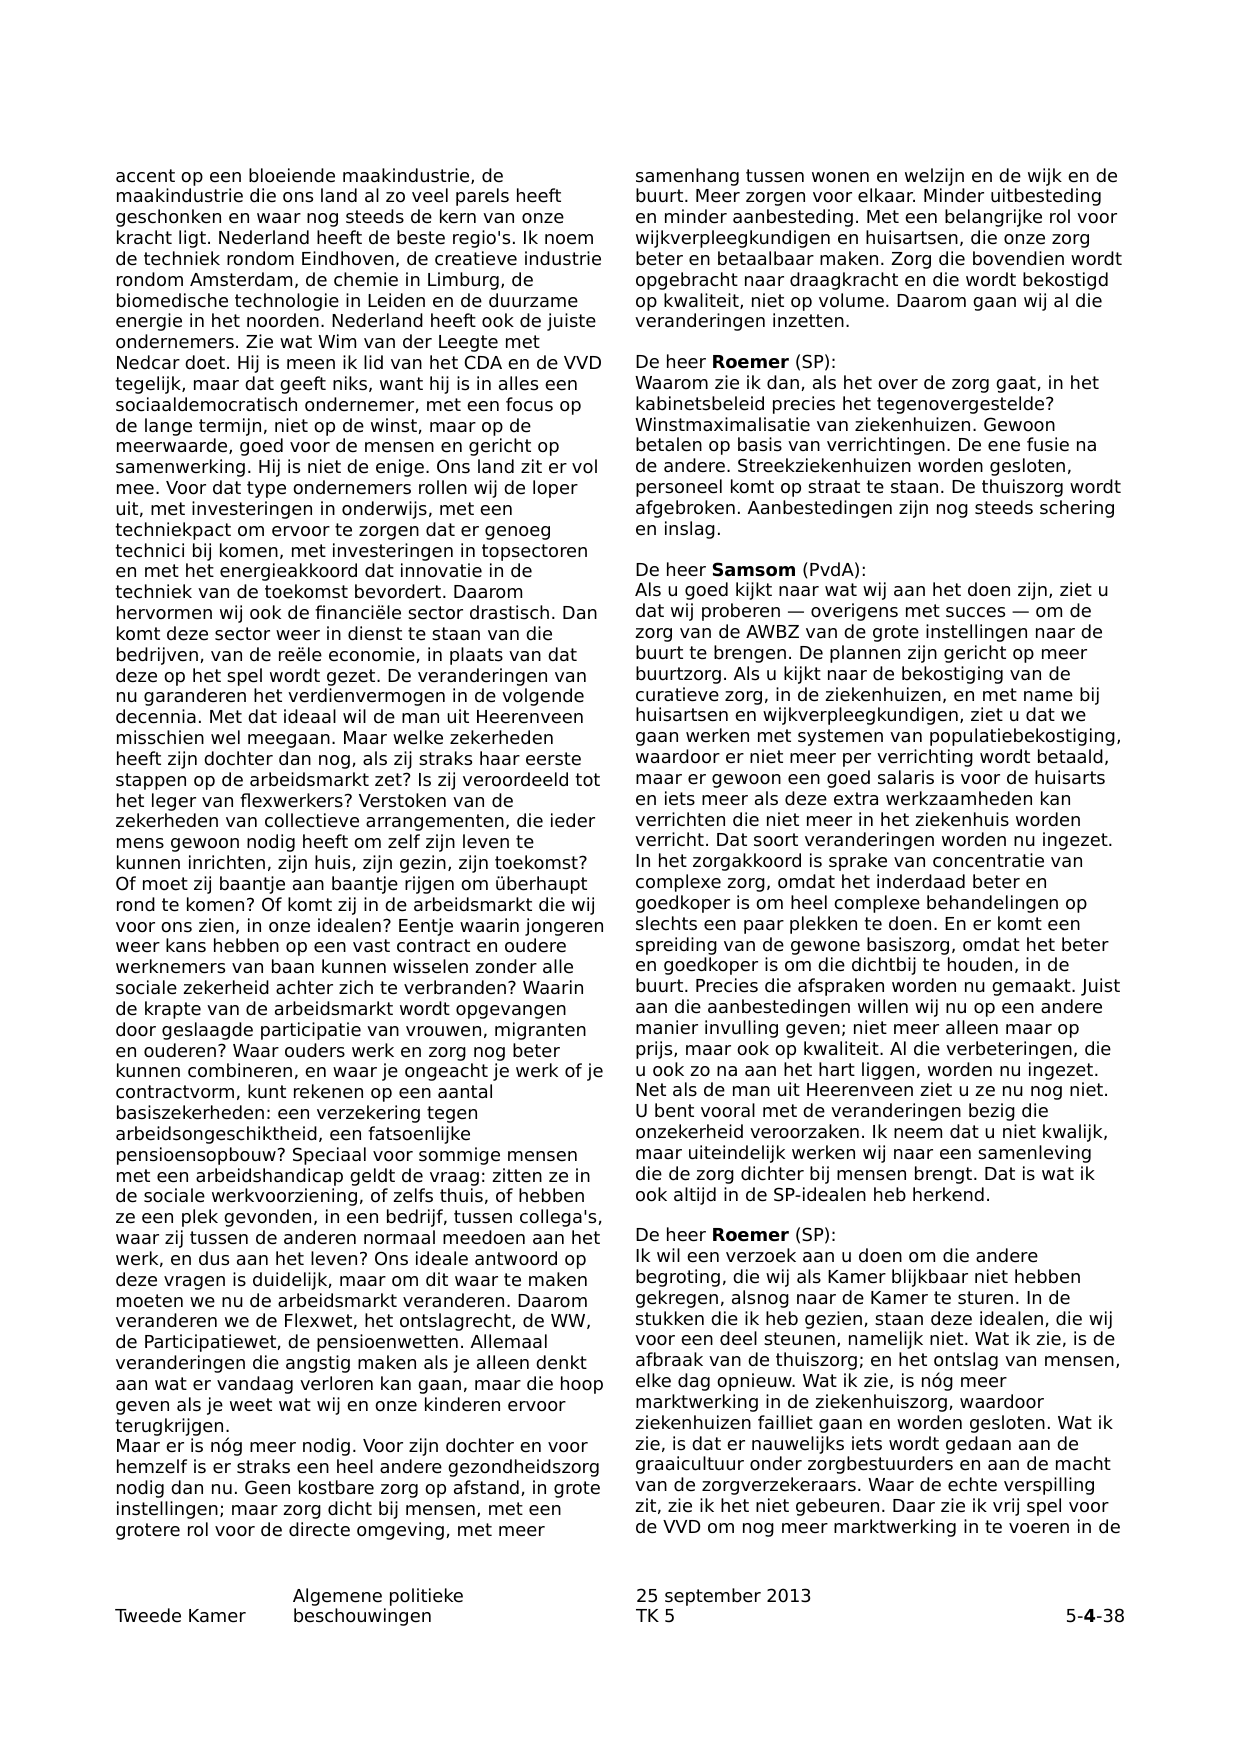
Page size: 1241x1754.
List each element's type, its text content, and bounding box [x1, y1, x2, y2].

text De heer Samsom (PvdA): [635, 559, 1125, 580]
text Als u goed kijkt naar wat wij aan het doen zijn, ziet u dat wij proberen — overigens met succes — om de zorg van de AWBZ van de grote instellingen naar de buurt te brengen. De plannen zijn gericht op meer buurtzorg. Als u kijkt naar de bekostiging van de curatieve zorg, in de ziekenhuizen, en met name bij huisartsen en wijkverpleegkundigen, ziet u dat we gaan werken met systemen van populatiebekostiging, waardoor er niet meer per verrichting wordt betaald, maar er gewoon een goed salaris is voor de huisarts en iets meer als deze extra werkzaamheden kan verrichten die niet meer in het ziekenhuis worden verricht. Dat soort veranderingen worden nu ingezet. In het zorgakkoord is sprake van concentratie van complexe zorg, omdat het inderdaad beter en goedkoper is om heel complexe behandelingen op slechts een paar plekken te doen. En er komt een spreiding van de gewone basiszorg, omdat het beter en goedkoper is om die dichtbij te houden, in de buurt. Precies die afspraken worden nu gemaakt. Juist aan die aanbestedingen willen wij nu op een andere manier invulling geven; niet meer alleen maar op prijs, maar ook op kwaliteit. Al die verbeteringen, die u ook zo na aan het hart liggen, worden nu ingezet. Net als de man uit Heerenveen ziet u ze nu nog niet. U bent vooral met de veranderingen bezig die onzekerheid veroorzaken. Ik neem dat u niet kwalijk, maar uiteindelijk werken wij naar een samenleving die de zorg dichter bij mensen brengt. Dat is wat ik ook altijd in de SP-idealen heb herkend. [635, 580, 1125, 1205]
text samenhang tussen wonen en welzijn en de wijk en de buurt. Meer zorgen voor elkaar. Minder uitbesteding en minder aanbesteding. Met een belangrijke rol voor wijkverpleegkundigen en huisartsen, die onze zorg beter en betaalbaar maken. Zorg die bovendien wordt opgebracht naar draagkracht en die wordt bekostigd op kwaliteit, niet op volume. Daarom gaan wij al die veranderingen inzetten. [635, 165, 1125, 332]
text De heer Roemer (SP): [635, 1225, 1125, 1246]
text accent op een bloeiende maakindustrie, de maakindustrie die ons land al zo veel parels heeft geschonken en waar nog steeds de kern van onze kracht ligt. Nederland heeft de beste regio's. Ik noem de techniek rondom Eindhoven, de creatieve industrie rondom Amsterdam, de chemie in Limburg, de biomedische technologie in Leiden en de duurzame energie in het noorden. Nederland heeft ook de juiste ondernemers. Zie wat Wim van der Leegte met Nedcar doet. Hij is meen ik lid van het CDA en de VVD tegelijk, maar dat geeft niks, want hij is in alles een sociaaldemocratisch ondernemer, met een focus op de lange termijn, niet op de winst, maar op de meerwaarde, goed voor de mensen en gericht op samenwerking. Hij is niet de enige. Ons land zit er vol mee. Voor dat type ondernemers rollen wij de loper uit, met investeringen in onderwijs, met een techniekpact om ervoor te zorgen dat er genoeg technici bij komen, met investeringen in topsectoren en met het energieakkoord dat innovatie in de techniek van de toekomst bevordert. Daarom hervormen wij ook de financiële sector drastisch. Dan komt deze sector weer in dienst te staan van die bedrijven, van de reële economie, in plaats van dat deze op het spel wordt gezet. De veranderingen van nu garanderen het verdienvermogen in de volgende decennia. Met dat ideaal wil de man uit Heerenveen misschien wel meegaan. Maar welke zekerheden heeft zijn dochter dan nog, als zij straks haar eerste stappen op de arbeidsmarkt zet? Is zij veroordeeld tot het leger van flexwerkers? Verstoken van de zekerheden van collectieve arrangementen, die ieder mens gewoon nodig heeft om zelf zijn leven te kunnen inrichten, zijn huis, zijn gezin, zijn toekomst? Of moet zij baantje aan baantje rijgen om überhaupt rond te komen? Of komt zij in de arbeidsmarkt die wij voor ons zien, in onze idealen? Eentje waarin jongeren weer kans hebben op een vast contract en oudere werknemers van baan kunnen wisselen zonder alle sociale zekerheid achter zich te verbranden? Waarin de krapte van de arbeidsmarkt wordt opgevangen door geslaagde participatie van vrouwen, migranten en ouderen? Waar ouders werk en zorg nog beter kunnen combineren, en waar je ongeacht je werk of je contractvorm, kunt rekenen op een aantal basiszekerheden: een verzekering tegen arbeidsongeschiktheid, een fatsoenlijke pensioensopbouw? Speciaal voor sommige mensen met een arbeidshandicap geldt de vraag: zitten ze in de sociale werkvoorziening, of zelfs thuis, of hebben ze een plek gevonden, in een bedrijf, tussen collega's, waar zij tussen de anderen normaal meedoen aan het werk, en dus aan het leven? Ons ideale antwoord op deze vragen is duidelijk, maar om dit waar te maken moeten we nu de arbeidsmarkt veranderen. Daarom veranderen we de Flexwet, het ontslagrecht, de WW, de Participatiewet, de pensioenwetten. Allemaal veranderingen die angstig maken als je alleen denkt aan wat er vandaag verloren kan gaan, maar die hoop geven als je weet wat wij en onze kinderen ervoor terugkrijgen. [115, 165, 605, 1436]
text Ik wil een verzoek aan u doen om die andere begroting, die wij als Kamer blijkbaar niet hebben gekregen, alsnog naar de Kamer te sturen. In de stukken die ik heb gezien, staan deze idealen, die wij voor een deel steunen, namelijk niet. Wat ik zie, is de afbraak van de thuiszorg; en het ontslag van mensen, elke dag opnieuw. Wat ik zie, is nóg meer marktwerking in de ziekenhuiszorg, waardoor ziekenhuizen failliet gaan en worden gesloten. Wat ik zie, is dat er nauwelijks iets wordt gedaan aan de graaicultuur onder zorgbestuurders en aan de macht van de zorgverzekeraars. Waar de echte verspilling zit, zie ik het niet gebeuren. Daar zie ik vrij spel voor de VVD om nog meer marktwerking in te voeren in de [635, 1246, 1125, 1537]
text De heer Roemer (SP): [635, 352, 1125, 373]
text Maar er is nóg meer nodig. Voor zijn dochter en voor hemzelf is er straks een heel andere gezondheidszorg nodig dan nu. Geen kostbare zorg op afstand, in grote instellingen; maar zorg dicht bij mensen, met een grotere rol voor de directe omgeving, met meer [115, 1436, 605, 1540]
text Waarom zie ik dan, als het over de zorg gaat, in het kabinetsbeleid precies het tegenovergestelde? Winstmaximalisatie van ziekenhuizen. Gewoon betalen op basis van verrichtingen. De ene fusie na de andere. Streekziekenhuizen worden gesloten, personeel komt op straat te staan. De thuiszorg wordt afgebroken. Aanbestedingen zijn nog steeds schering en inslag. [635, 373, 1125, 539]
